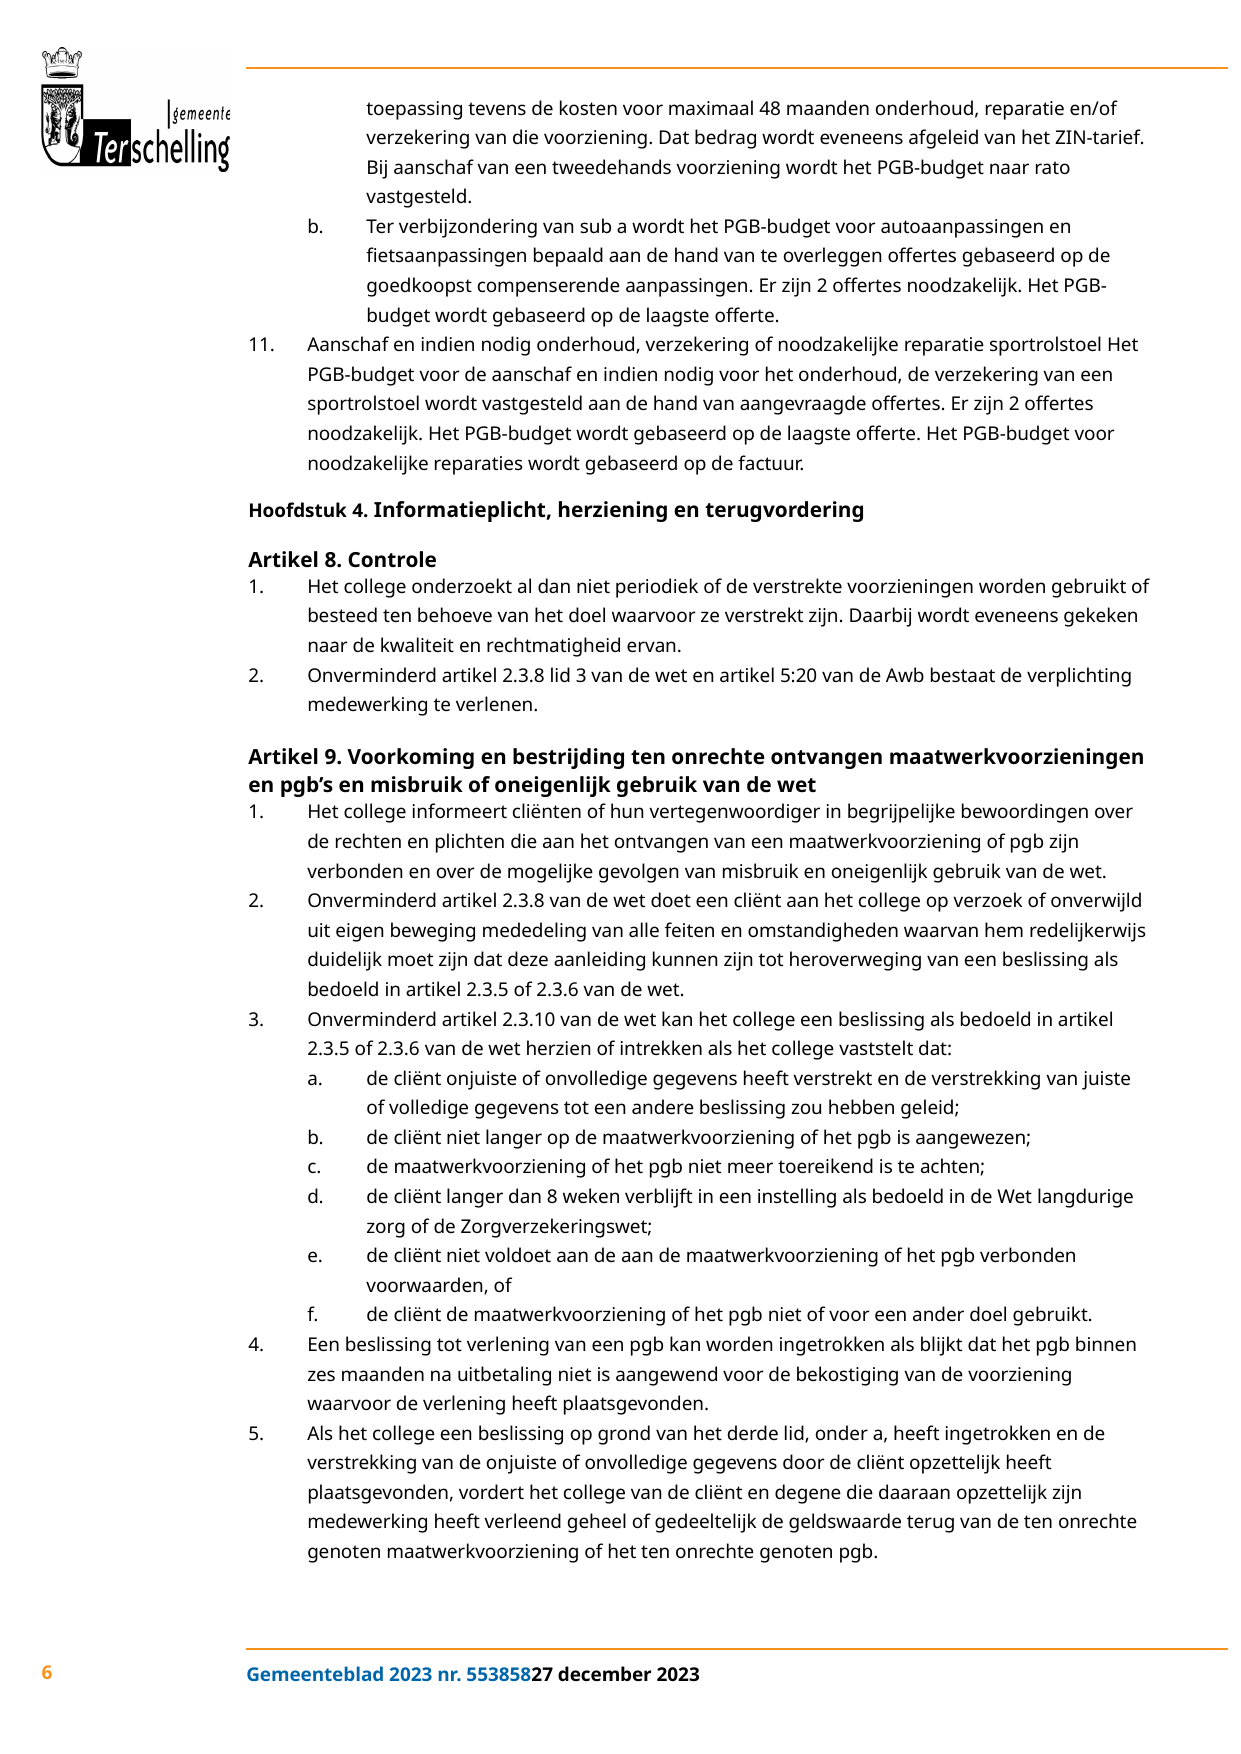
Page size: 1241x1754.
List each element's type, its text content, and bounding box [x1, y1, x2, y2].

list Een beslissing tot verlening van een pgb kan worden ingetrokken als blijkt dat het pgb binnen zes maanden na uitbetaling niet is aangewend voor de bekostiging van de voorziening waarvoor de verlening heeft plaatsgevonden. [248, 1331, 1152, 1416]
list de cliënt onjuiste of onvolledige gegevens heeft verstrekt en de verstrekking van juiste of volledige gegevens tot een andere beslissing zou hebben geleid; [307, 1065, 1152, 1120]
list de cliënt de maatwerkvoorziening of het pgb niet of voor een ander doel gebruikt. [307, 1302, 1152, 1327]
list de maatwerkvoorziening of het pgb niet meer toereikend is te achten; [307, 1154, 1152, 1179]
list de cliënt niet langer op de maatwerkvoorziening of het pgb is aangewezen; [307, 1124, 1152, 1150]
list Onverminderd artikel 2.3.8 lid 3 van de wet en artikel 5:20 van de Awb bestaat de verplichting medewerking te verlenen. [248, 662, 1152, 717]
list Het college informeert cliënten of hun vertegenwoordiger in begrijpelijke bewoordingen over de rechten en plichten die aan het ontvangen van een maatwerkvoorziening of pgb zijn verbonden en over de mogelijke gevolgen van misbruik en oneigenlijk gebruik van de wet. [248, 799, 1152, 884]
text Artikel 8. Controle [248, 545, 1152, 573]
list de cliënt niet voldoet aan de aan de maatwerkvoorziening of het pgb verbonden voorwaarden, of [307, 1242, 1152, 1298]
list Ter verbijzondering van sub a wordt het PGB-budget voor autoaanpassingen en fietsaanpassingen bepaald aan de hand van te overleggen offertes gebaseerd op de goedkoopst compenserende aanpassingen. Er zijn 2 offertes noodzakelijk. Het PGB- budget wordt gebaseerd op de laagste offerte. [307, 213, 1152, 328]
text Artikel 9. Voorkoming en bestrijding ten onrechte ontvangen maatwerkvoorzieningen en pgb’s en misbruik of oneigenlijk gebruik van de wet [248, 742, 1152, 799]
text Hoofdstuk 4. Informatieplicht, herziening en terugvordering [248, 495, 1152, 524]
list Het college onderzoekt al dan niet periodiek of de verstrekte voorzieningen worden gebruikt of besteed ten behoeve van het doel waarvoor ze verstrekt zijn. Daarbij wordt eveneens gekeken naar de kwaliteit en rechtmatigheid ervan. [248, 573, 1152, 658]
picture [41, 47, 231, 172]
list toepassing tevens de kosten voor maximaal 48 maanden onderhoud, reparatie en/of verzekering van die voorziening. Dat bedrag wordt eveneens afgeleid van het ZIN-tarief. Bij aanschaf van een tweedehands voorziening wordt het PGB-budget naar rato vastgesteld. [307, 95, 1152, 209]
list Onverminderd artikel 2.3.10 van de wet kan het college een beslissing als bedoeld in artikel 2.3.5 of 2.3.6 van de wet herzien of intrekken als het college vaststelt dat: [248, 1006, 1152, 1061]
list Aanschaf en indien nodig onderhoud, verzekering of noodzakelijke reparatie sportrolstoel Het PGB-budget voor de aanschaf en indien nodig voor het onderhoud, de verzekering van een sportrolstoel wordt vastgesteld aan de hand van aangevraagde offertes. Er zijn 2 offertes noodzakelijk. Het PGB-budget wordt gebaseerd op de laagste offerte. Het PGB-budget voor noodzakelijke reparaties wordt gebaseerd op de factuur. [248, 331, 1152, 476]
list Als het college een beslissing op grond van het derde lid, onder a, heeft ingetrokken en de verstrekking van de onjuiste of onvolledige gegevens door de cliënt opzettelijk heeft plaatsgevonden, vordert het college van de cliënt en degene die daaraan opzettelijk zijn medewerking heeft verleend geheel of gedeeltelijk de geldswaarde terug van de ten onrechte genoten maatwerkvoorziening of het ten onrechte genoten pgb. [248, 1420, 1152, 1564]
list de cliënt langer dan 8 weken verblijft in een instelling als bedoeld in de Wet langdurige zorg of de Zorgverzekeringswet; [307, 1183, 1152, 1239]
list Onverminderd artikel 2.3.8 van de wet doet een cliënt aan het college op verzoek of onverwijld uit eigen beweging mededeling van alle feiten en omstandigheden waarvan hem redelijkerwijs duidelijk moet zijn dat deze aanleiding kunnen zijn tot heroverweging van een beslissing als bedoeld in artikel 2.3.5 of 2.3.6 van de wet. [248, 887, 1152, 1002]
